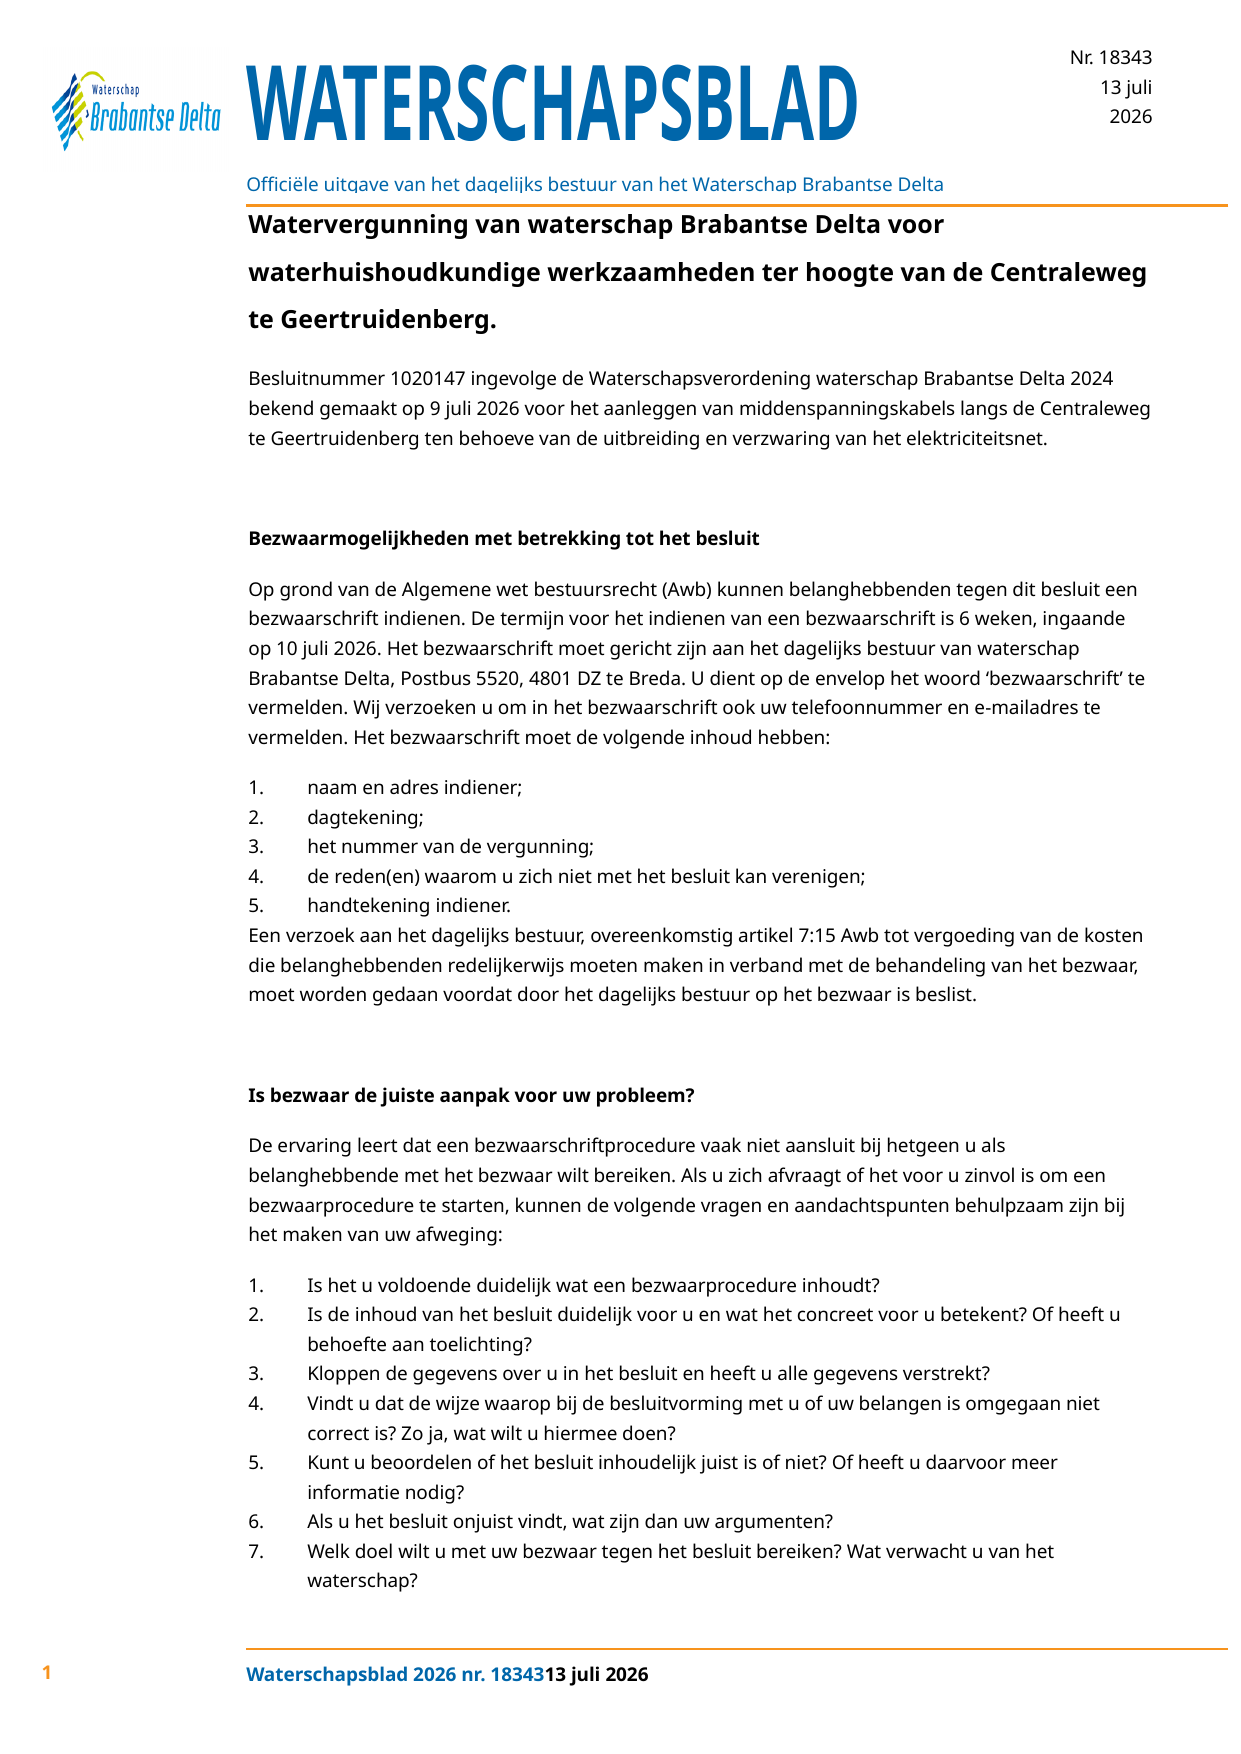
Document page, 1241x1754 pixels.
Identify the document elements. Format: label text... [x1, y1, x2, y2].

list Is de inhoud van het besluit duidelijk voor u en wat het concreet voor u betekent? Of heeft u behoefte aan toelichting? [248, 1301, 1152, 1357]
list Kloppen de gegevens over u in het besluit en heeft u alle gegevens verstrekt? [248, 1361, 1152, 1386]
list naam en adres indiener; [248, 774, 1152, 800]
list Kunt u beoordelen of het besluit inhoudelijk juist is of niet? Of heeft u daarvoor meer informatie nodig? [248, 1449, 1152, 1504]
text De ervaring leert dat een bezwaarschriftprocedure vaak niet aansluit bij hetgeen u als belanghebbende met het bezwaar wilt bereiken. Als u zich afvraagt of het voor u zinvol is om een bezwaarprocedure te starten, kunnen de volgende vragen en aandachtspunten behulpzaam zijn bij het maken van uw afweging: [248, 1133, 1152, 1247]
list de reden(en) waarom u zich niet met het besluit kan verenigen; [248, 863, 1152, 889]
list Als u het besluit onjuist vindt, wat zijn dan uw argumenten? [248, 1508, 1152, 1534]
list het nummer van de vergunning; [248, 833, 1152, 859]
text Is bezwaar de juiste aanpak voor uw probleem? [248, 1082, 1152, 1108]
text Bezwaarmogelijkheden met betrekking tot het besluit [248, 526, 1152, 551]
text Besluitnummer 1020147 ingevolge de Waterschapsverordening waterschap Brabantse Delta 2024 bekend gemaakt op 9 juli 2026 voor het aanleggen van middenspanningskabels langs de Centraleweg te Geertruidenberg ten behoeve van de uitbreiding en verzwaring van het elektriciteitsnet. [248, 366, 1152, 450]
text Op grond van de Algemene wet bestuursrecht (Awb) kunnen belanghebbenden tegen dit besluit een bezwaarschrift indienen. De termijn voor het indienen van een bezwaarschrift is 6 weken, ingaande op 10 juli 2026. Het bezwaarschrift moet gericht zijn aan het dagelijks bestuur van waterschap Brabantse Delta, Postbus 5520, 4801 DZ te Breda. U dient op de envelop het woord ‘bezwaarschrift’ te vermelden. Wij verzoeken u om in het bezwaarschrift ook uw telefoonnummer en e‑mailadres te vermelden. Het bezwaarschrift moet de volgende inhoud hebben: [248, 576, 1152, 749]
list Is het u voldoende duidelijk wat een bezwaarprocedure inhoudt? [248, 1272, 1152, 1297]
picture [41, 47, 231, 172]
list Welk doel wilt u met uw bezwaar tegen het besluit bereiken? Wat verwacht u van het waterschap? [248, 1538, 1152, 1593]
text Een verzoek aan het dagelijks bestuur, overeenkomstig artikel 7:15 Awb tot vergoeding van de kosten die belanghebbenden redelijkerwijs moeten maken in verband met de behandeling van het bezwaar, moet worden gedaan voordat door het dagelijks bestuur op het bezwaar is beslist. [248, 922, 1152, 1007]
list Vindt u dat de wijze waarop bij de besluitvorming met u of uw belangen is omgegaan niet correct is? Zo ja, wat wilt u hiermee doen? [248, 1390, 1152, 1445]
list handtekening indiener. [248, 893, 1152, 918]
text Watervergunning van waterschap Brabantse Delta voor waterhuishoudkundige werkzaamheden ter hoogte van de Centraleweg te Geertruidenberg. [248, 207, 1152, 336]
list dagtekening; [248, 804, 1152, 829]
